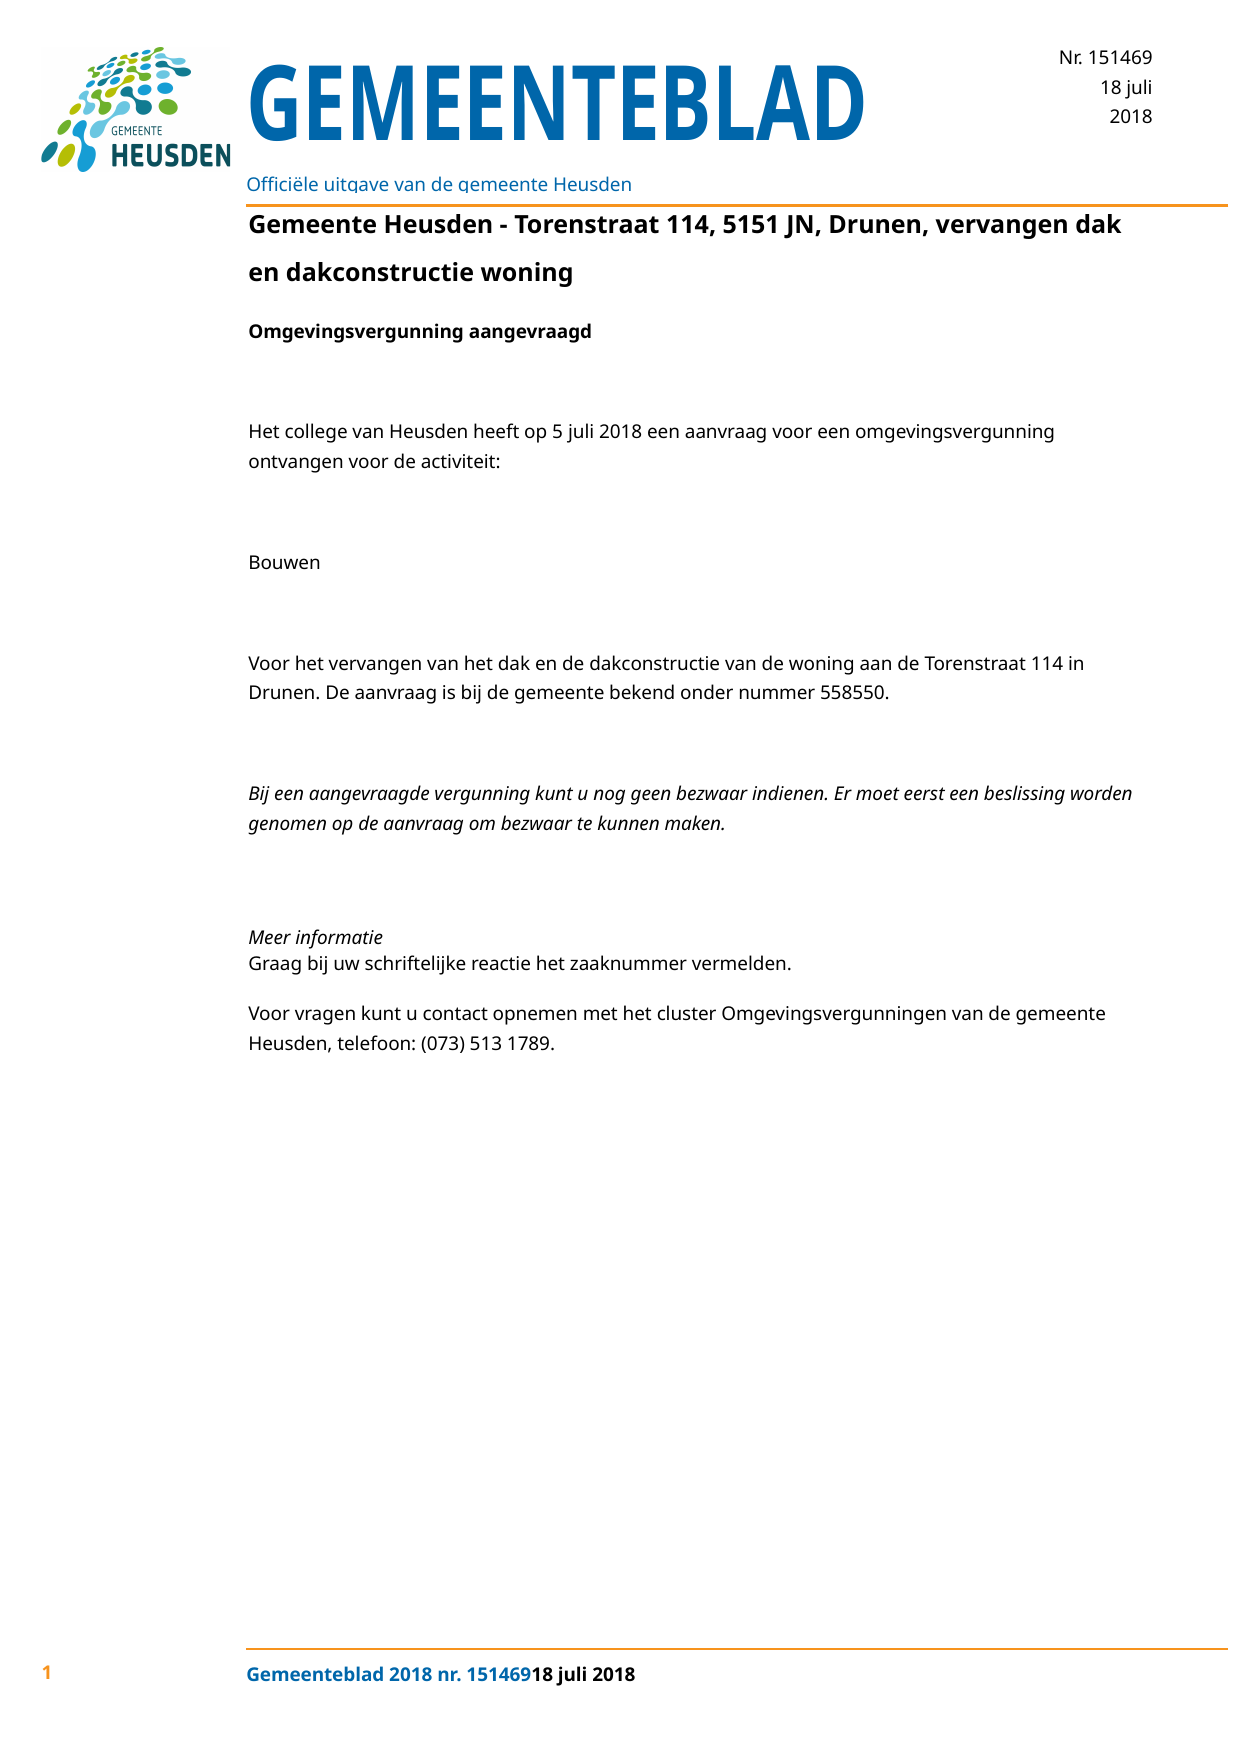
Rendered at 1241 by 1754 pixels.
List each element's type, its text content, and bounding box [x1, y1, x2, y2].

text Omgevingsvergunning aangevraagd [248, 318, 1152, 344]
text Voor het vervangen van het dak en de dakconstructie van de woning aan de Torenstraat 114 in Drunen. De aanvraag is bij de gemeente bekend onder nummer 558550. [248, 650, 1152, 705]
text Het college van Heusden heeft op 5 juli 2018 een aanvraag voor een omgevingsvergunning ontvangen voor de activiteit: [248, 419, 1152, 474]
text Graag bij uw schriftelijke reactie het zaaknummer vermelden. [248, 950, 1152, 976]
text Gemeente Heusden - Torenstraat 114, 5151 JN, Drunen, vervangen dak en dakconstructie woning [248, 207, 1152, 288]
picture [41, 47, 231, 172]
text Voor vragen kunt u contact opnemen met het cluster Omgevingsvergunningen van de gemeente Heusden, telefoon: (073) 513 1789. [248, 1001, 1152, 1056]
text Bij een aangevraagde vergunning kunt u nog geen bezwaar indienen. Er moet eerst een beslissing worden genomen op de aanvraag om bezwaar te kunnen maken. [248, 780, 1152, 836]
text Bouwen [248, 549, 1152, 575]
text Meer informatie [248, 924, 1152, 950]
